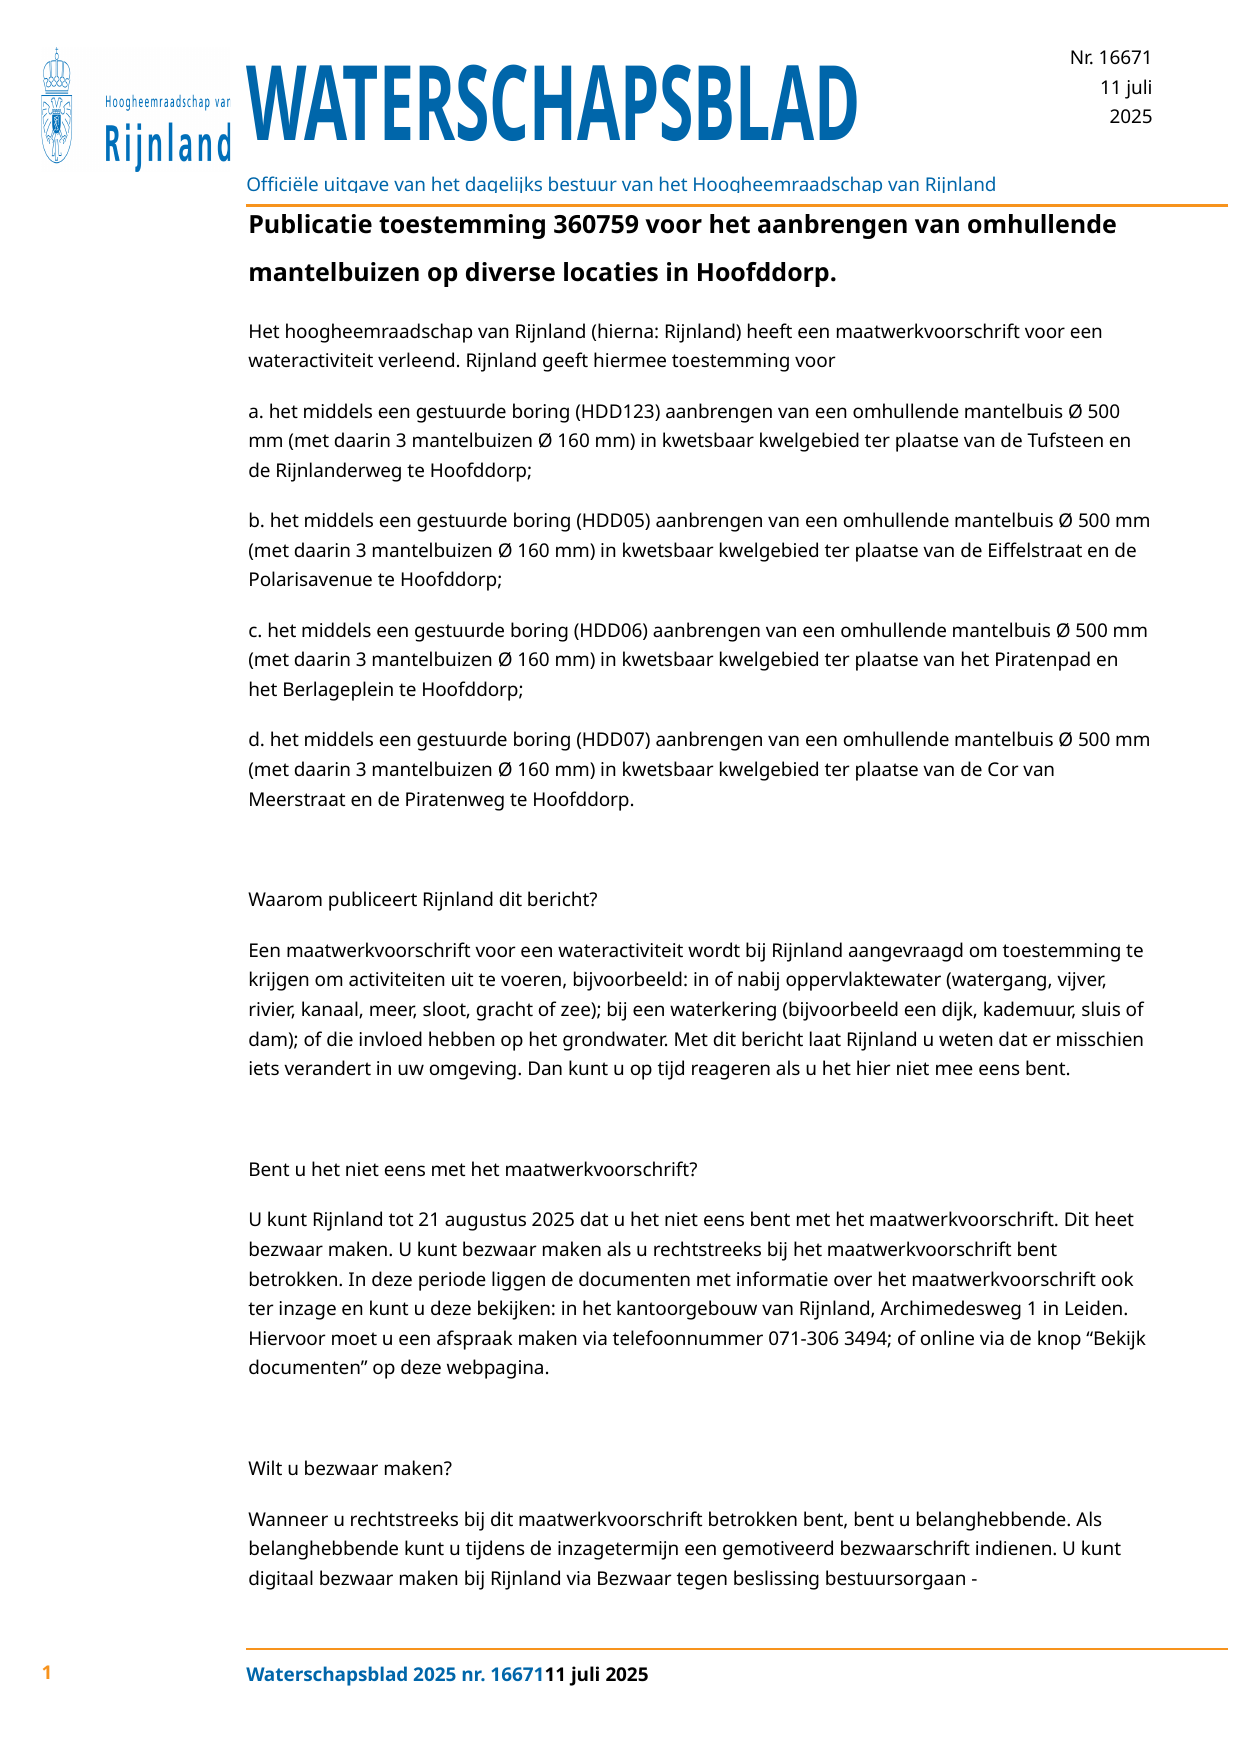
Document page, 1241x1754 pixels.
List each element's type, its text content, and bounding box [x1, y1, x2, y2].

text U kunt Rijnland tot 21 augustus 2025 dat u het niet eens bent met het maatwerkvoorschrift. Dit heet bezwaar maken. U kunt bezwaar maken als u rechtstreeks bij het maatwerkvoorschrift bent betrokken. In deze periode liggen de documenten met informatie over het maatwerkvoorschrift ook ter inzage en kunt u deze bekijken: in het kantoorgebouw van Rijnland, Archimedesweg 1 in Leiden. Hiervoor moet u een afspraak maken via telefoonnummer 071-306 3494; of online via de knop “Bekijk documenten” op deze webpagina. [248, 1207, 1152, 1380]
text Het hoogheemraadschap van Rijnland (hierna: Rijnland) heeft een maatwerkvoorschrift voor een wateractiviteit verleend. Rijnland geeft hiermee toestemming voor [248, 318, 1152, 373]
text Bent u het niet eens met het maatwerkvoorschrift? [248, 1156, 1152, 1182]
text c. het middels een gestuurde boring (HDD06) aanbrengen van een omhullende mantelbuis Ø 500 mm (met daarin 3 mantelbuizen Ø 160 mm) in kwetsbaar kwelgebied ter plaatse van het Piratenpad en het Berlageplein te Hoofddorp; [248, 617, 1152, 702]
text Wanneer u rechtstreeks bij dit maatwerkvoorschrift betrokken bent, bent u belanghebbende. Als belanghebbende kunt u tijdens de inzagetermijn een gemotiveerd bezwaarschrift indienen. U kunt digitaal bezwaar maken bij Rijnland via Bezwaar tegen beslissing bestuursorgaan [248, 1506, 1152, 1591]
text Publicatie toestemming 360759 voor het aanbrengen van omhullende mantelbuizen op diverse locaties in Hoofddorp. [248, 207, 1152, 288]
text Waarom publiceert Rijnland dit bericht? [248, 887, 1152, 912]
text Wilt u bezwaar maken? [248, 1455, 1152, 1481]
text a. het middels een gestuurde boring (HDD123) aanbrengen van een omhullende mantelbuis Ø 500 mm (met daarin 3 mantelbuizen Ø 160 mm) in kwetsbaar kwelgebied ter plaatse van de Tufsteen en de Rijnlanderweg te Hoofddorp; [248, 398, 1152, 483]
text Een maatwerkvoorschrift voor een wateractiviteit wordt bij Rijnland aangevraagd om toestemming te krijgen om activiteiten uit te voeren, bijvoorbeeld: in of nabij oppervlaktewater (watergang, vijver, rivier, kanaal, meer, sloot, gracht of zee); bij een waterkering (bijvoorbeeld een dijk, kademuur, sluis of dam); of die invloed hebben op het grondwater. Met dit bericht laat Rijnland u weten dat er misschien iets verandert in uw omgeving. Dan kunt u op tijd reageren als u het hier niet mee eens bent. [248, 937, 1152, 1081]
text b. het middels een gestuurde boring (HDD05) aanbrengen van een omhullende mantelbuis Ø 500 mm (met daarin 3 mantelbuizen Ø 160 mm) in kwetsbaar kwelgebied ter plaatse van de Eiffelstraat en de Polarisavenue te Hoofddorp; [248, 507, 1152, 592]
text d. het middels een gestuurde boring (HDD07) aanbrengen van een omhullende mantelbuis Ø 500 mm (met daarin 3 mantelbuizen Ø 160 mm) in kwetsbaar kwelgebied ter plaatse van de Cor van Meerstraat en de Piratenweg te Hoofddorp. [248, 727, 1152, 812]
picture [41, 47, 231, 172]
